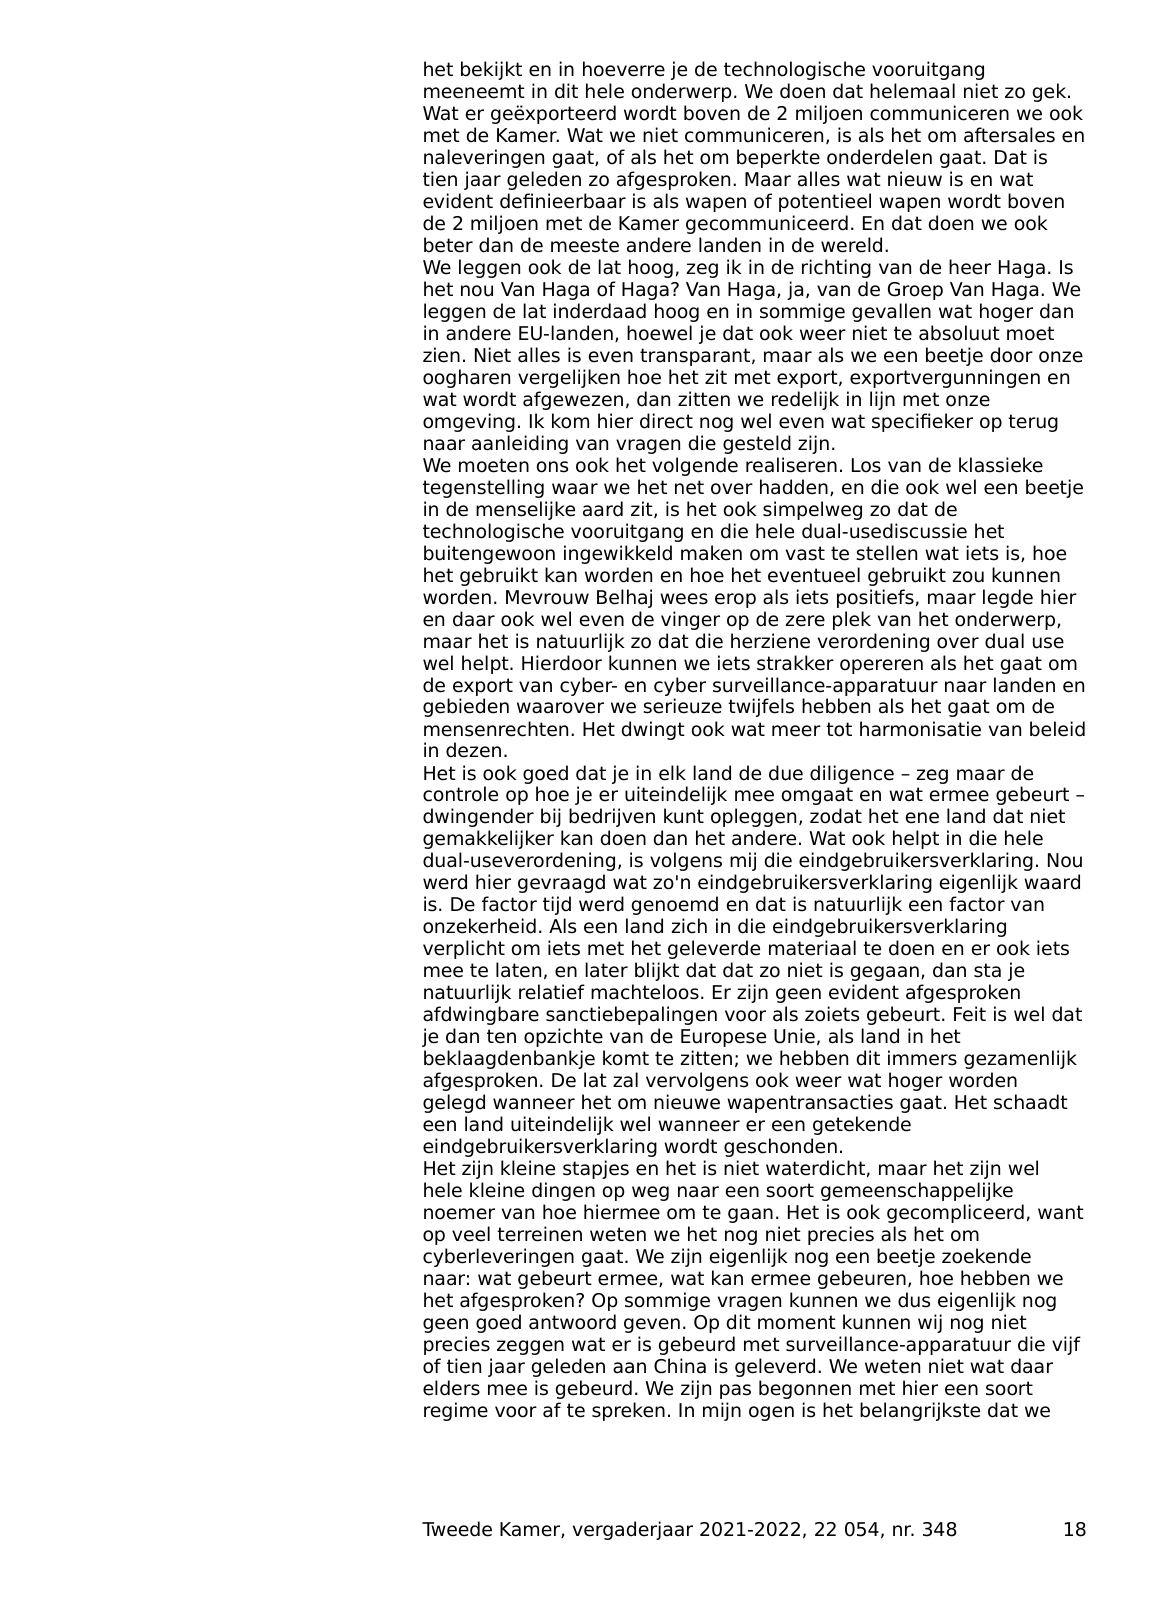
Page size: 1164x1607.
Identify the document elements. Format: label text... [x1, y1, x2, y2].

text het bekijkt en in hoeverre je de technologische vooruitgang meeneemt in dit hele onderwerp. We doen dat helemaal niet zo gek. Wat er geëxporteerd wordt boven de 2 miljoen communiceren we ook met de Kamer. Wat we niet communiceren, is als het om aftersales en naleveringen gaat, of als het om beperkte onderdelen gaat. Dat is tien jaar geleden zo afgesproken. Maar alles wat nieuw is en wat evident definieerbaar is als wapen of potentieel wapen wordt boven de 2 miljoen met de Kamer gecommuniceerd. En dat doen we ook beter dan de meeste andere landen in de wereld. [422, 59, 1087, 257]
text We moeten ons ook het volgende realiseren. Los van de klassieke tegenstelling waar we het net over hadden, en die ook wel een beetje in de menselijke aard zit, is het ook simpelweg zo dat de technologische vooruitgang en die hele dual-usediscussie het buitengewoon ingewikkeld maken om vast te stellen wat iets is, hoe het gebruikt kan worden en hoe het eventueel gebruikt zou kunnen worden. Mevrouw Belhaj wees erop als iets positiefs, maar legde hier en daar ook wel even de vinger op de zere plek van het onderwerp, maar het is natuurlijk zo dat die herziene verordening over dual use wel helpt. Hierdoor kunnen we iets strakker opereren als het gaat om de export van cyber- en cyber surveillance-apparatuur naar landen en gebieden waarover we serieuze twijfels hebben als het gaat om de mensenrechten. Het dwingt ook wat meer tot harmonisatie van beleid in dezen. [422, 455, 1087, 762]
text Het zijn kleine stapjes en het is niet waterdicht, maar het zijn wel hele kleine dingen op weg naar een soort gemeenschappelijke noemer van hoe hiermee om te gaan. Het is ook gecompliceerd, want op veel terreinen weten we het nog niet precies als het om cyberleveringen gaat. We zijn eigenlijk nog een beetje zoekende naar: wat gebeurt ermee, wat kan ermee gebeuren, hoe hebben we het afgesproken? Op sommige vragen kunnen we dus eigenlijk nog geen goed antwoord geven. Op dit moment kunnen wij nog niet precies zeggen wat er is gebeurd met surveillance-apparatuur die vijf of tien jaar geleden aan China is geleverd. We weten niet wat daar elders mee is gebeurd. We zijn pas begonnen met hier een soort regime voor af te spreken. In mijn ogen is het belangrijkste dat we [422, 1158, 1087, 1422]
text Het is ook goed dat je in elk land de due diligence – zeg maar de controle op hoe je er uiteindelijk mee omgaat en wat ermee gebeurt – dwingender bij bedrijven kunt opleggen, zodat het ene land dat niet gemakkelijker kan doen dan het andere. Wat ook helpt in die hele dual-useverordening, is volgens mij die eindgebruikersverklaring. Nou werd hier gevraagd wat zo'n eindgebruikersverklaring eigenlijk waard is. De factor tijd werd genoemd en dat is natuurlijk een factor van onzekerheid. Als een land zich in die eindgebruikersverklaring verplicht om iets met het geleverde materiaal te doen en er ook iets mee te laten, en later blijkt dat dat zo niet is gegaan, dan sta je natuurlijk relatief machteloos. Er zijn geen evident afgesproken afdwingbare sanctiebepalingen voor als zoiets gebeurt. Feit is wel dat je dan ten opzichte van de Europese Unie, als land in het beklaagdenbankje komt te zitten; we hebben dit immers gezamenlijk afgesproken. De lat zal vervolgens ook weer wat hoger worden gelegd wanneer het om nieuwe wapentransacties gaat. Het schaadt een land uiteindelijk wel wanneer er een getekende eindgebruikersverklaring wordt geschonden. [422, 762, 1087, 1158]
text We leggen ook de lat hoog, zeg ik in de richting van de heer Haga. Is het nou Van Haga of Haga? Van Haga, ja, van de Groep Van Haga. We leggen de lat inderdaad hoog en in sommige gevallen wat hoger dan in andere EU-landen, hoewel je dat ook weer niet te absoluut moet zien. Niet alles is even transparant, maar als we een beetje door onze oogharen vergelijken hoe het zit met export, exportvergunningen en wat wordt afgewezen, dan zitten we redelijk in lijn met onze omgeving. Ik kom hier direct nog wel even wat specifieker op terug naar aanleiding van vragen die gesteld zijn. [422, 257, 1087, 455]
